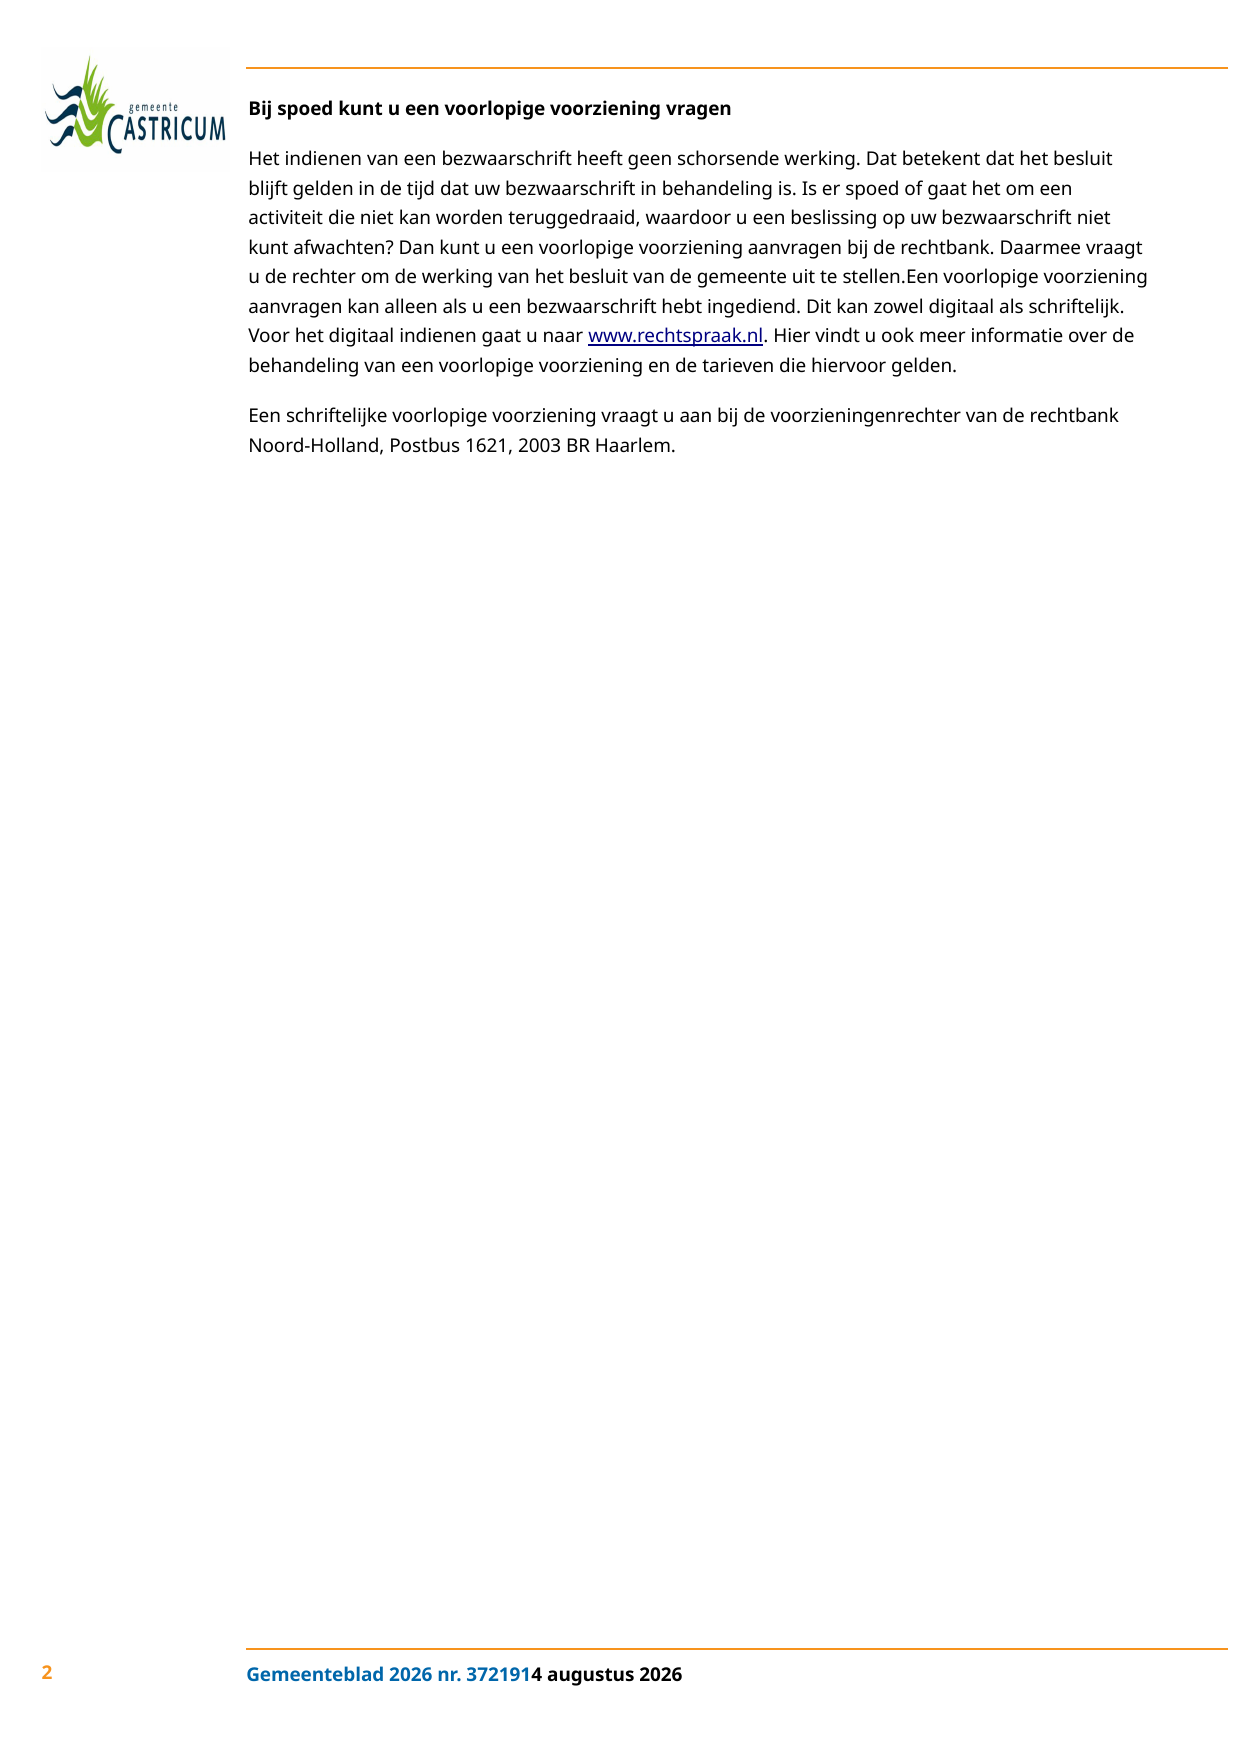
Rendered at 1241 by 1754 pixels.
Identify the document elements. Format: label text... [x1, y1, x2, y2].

picture [41, 47, 231, 172]
text Bij spoed kunt u een voorlopige voorziening vragen [248, 95, 1152, 121]
text Het indienen van een bezwaarschrift heeft geen schorsende werking. Dat betekent dat het besluit blijft gelden in de tijd dat uw bezwaarschrift in behandeling is. Is er spoed of gaat het om een activiteit die niet kan worden teruggedraaid, waardoor u een beslissing op uw bezwaarschrift niet kunt afwachten? Dan kunt u een voorlopige voorziening aanvragen bij de rechtbank. Daarmee vraagt u de rechter om de werking van het besluit van de gemeente uit te stellen.Een voorlopige voorziening aanvragen kan alleen als u een bezwaarschrift hebt ingediend. Dit kan zowel digitaal als schriftelijk. Voor het digitaal indienen gaat u naar www.rechtspraak.nl. Hier vindt u ook meer informatie over de behandeling van een voorlopige voorziening en de tarieven die hiervoor gelden. [248, 145, 1152, 378]
text Een schriftelijke voorlopige voorziening vraagt u aan bij de voorzieningenrechter van de rechtbank Noord-Holland, Postbus 1621, 2003 BR Haarlem. [248, 403, 1152, 458]
